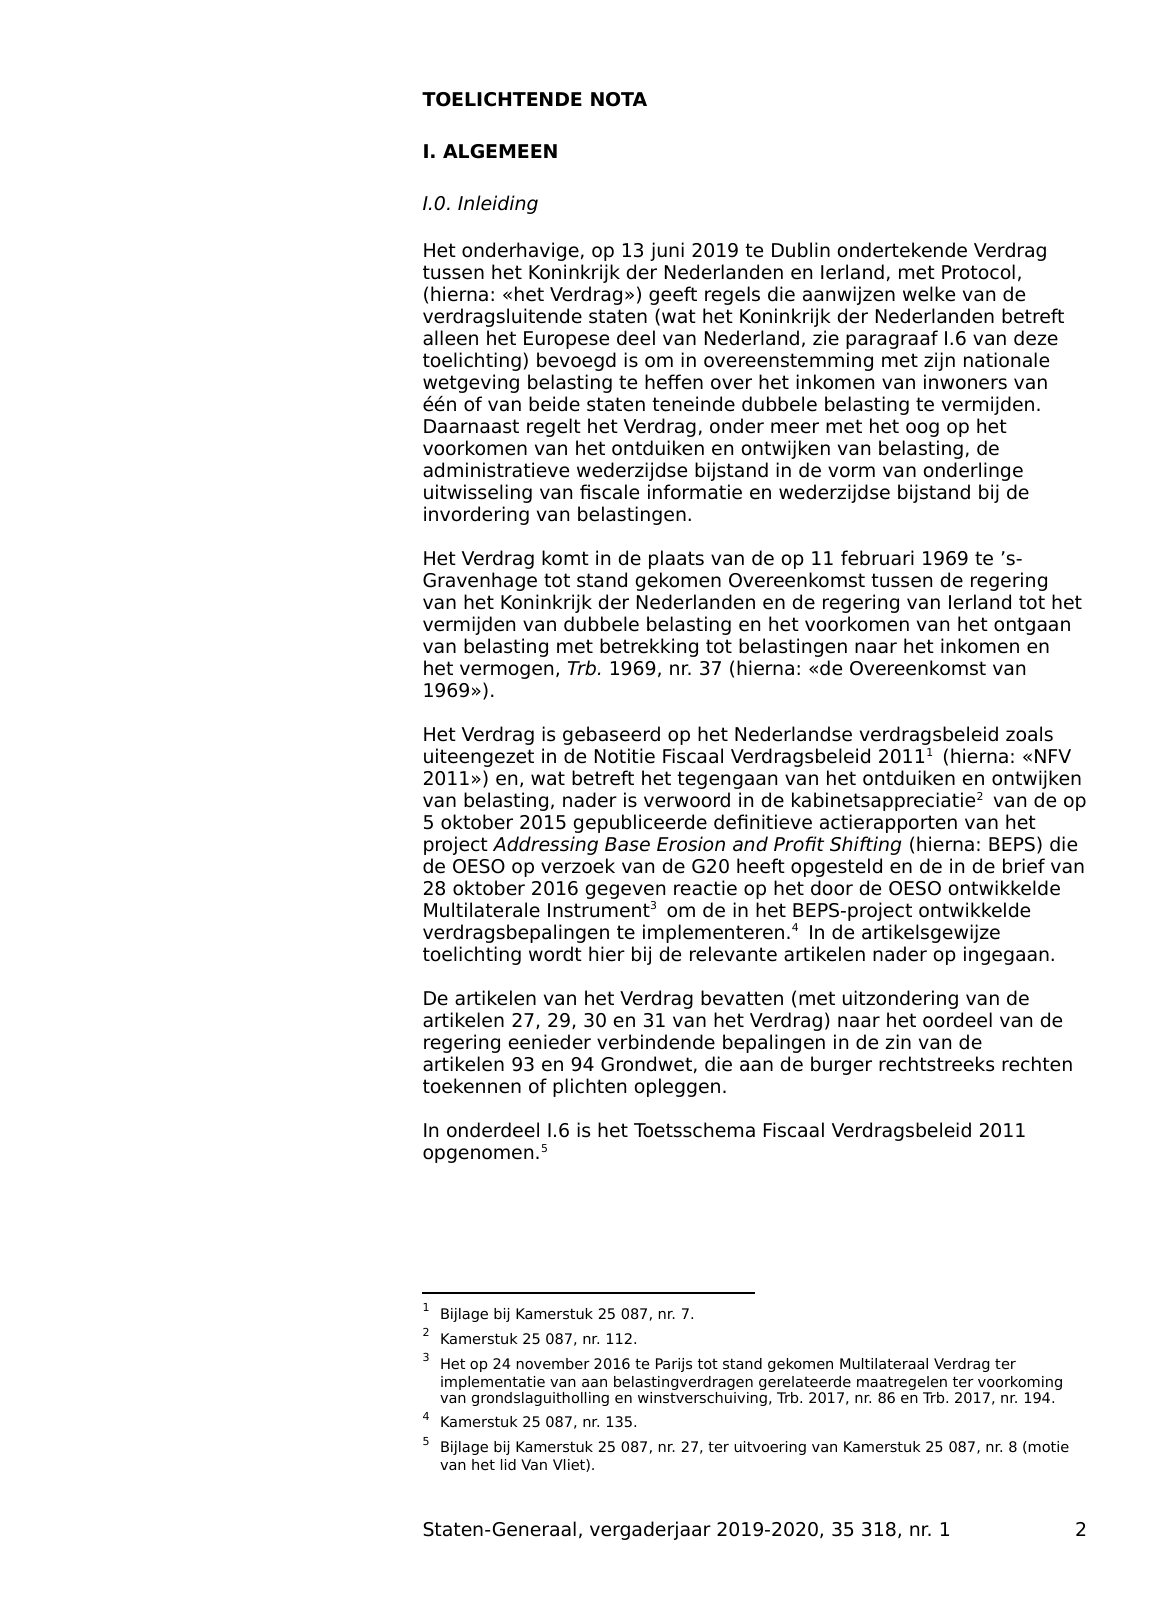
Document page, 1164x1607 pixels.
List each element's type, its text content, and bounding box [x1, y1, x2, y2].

subtitle TOELICHTENDE NOTA [422, 89, 1087, 111]
text In onderdeel I.6 is het Toetsschema Fiscaal Verdragsbeleid 2011 opgenomen. [422, 1120, 1087, 1164]
text Kamerstuk 25 087, nr. 135. [422, 1410, 1087, 1432]
text Het onderhavige, op 13 juni 2019 te Dublin ondertekende Verdrag tussen het Koninkrijk der Nederlanden en Ierland, met Protocol, (hierna: «het Verdrag») geeft regels die aanwijzen welke van de verdragsluitende staten (wat het Koninkrijk der Nederlanden betreft alleen het Europese deel van Nederland, zie paragraaf I.6 van deze toelichting) bevoegd is om in overeenstemming met zijn nationale wetgeving belasting te heffen over het inkomen van inwoners van één of van beide staten teneinde dubbele belasting te vermijden. Daarnaast regelt het Verdrag, onder meer met het oog op het voorkomen van het ontduiken en ontwijken van belasting, de administratieve wederzijdse bijstand in de vorm van onderlinge uitwisseling van fiscale informatie en wederzijdse bijstand bij de invordering van belastingen. [422, 240, 1087, 526]
subtitle I.0. Inleiding [422, 193, 1087, 215]
text Bijlage bij Kamerstuk 25 087, nr. 27, ter uitvoering van Kamerstuk 25 087, nr. 8 (motie van het lid Van Vliet). [422, 1435, 1087, 1474]
text Het op 24 november 2016 te Parijs tot stand gekomen Multilateraal Verdrag ter implementatie van aan belastingverdragen gerelateerde maatregelen ter voorkoming van grondslaguitholling en winstverschuiving, Trb. 2017, nr. 86 en Trb. 2017, nr. 194. [422, 1352, 1087, 1407]
text Het Verdrag is gebaseerd op het Nederlandse verdragsbeleid zoals uiteengezet in de Notitie Fiscaal Verdragsbeleid 2011 (hierna: «NFV 2011») en, wat betreft het tegengaan van het ontduiken en ontwijken van belasting, nader is verwoord in de kabinetsappreciatie van de op 5 oktober 2015 gepubliceerde definitieve actierapporten van het project Addressing Base Erosion and Profit Shifting (hierna: BEPS) die de OESO op verzoek van de G20 heeft opgesteld en de in de brief van 28 oktober 2016 gegeven reactie op het door de OESO ontwikkelde Multilaterale Instrument om de in het BEPS-project ontwikkelde verdragsbepalingen te implementeren. In de artikelsgewijze toelichting wordt hier bij de relevante artikelen nader op ingegaan. [422, 724, 1087, 966]
text De artikelen van het Verdrag bevatten (met uitzondering van de artikelen 27, 29, 30 en 31 van het Verdrag) naar het oordeel van de regering eenieder verbindende bepalingen in de zin van de artikelen 93 en 94 Grondwet, die aan de burger rechtstreeks rechten toekennen of plichten opleggen. [422, 988, 1087, 1098]
text Bijlage bij Kamerstuk 25 087, nr. 7. [422, 1302, 1087, 1324]
text Kamerstuk 25 087, nr. 112. [422, 1327, 1087, 1349]
subtitle I. ALGEMEEN [422, 141, 1087, 163]
text Het Verdrag komt in de plaats van de op 11 februari 1969 te ’s-Gravenhage tot stand gekomen Overeenkomst tussen de regering van het Koninkrijk der Nederlanden en de regering van Ierland tot het vermijden van dubbele belasting en het voorkomen van het ontgaan van belasting met betrekking tot belastingen naar het inkomen en het vermogen, Trb. 1969, nr. 37 (hierna: «de Overeenkomst van 1969»). [422, 548, 1087, 702]
